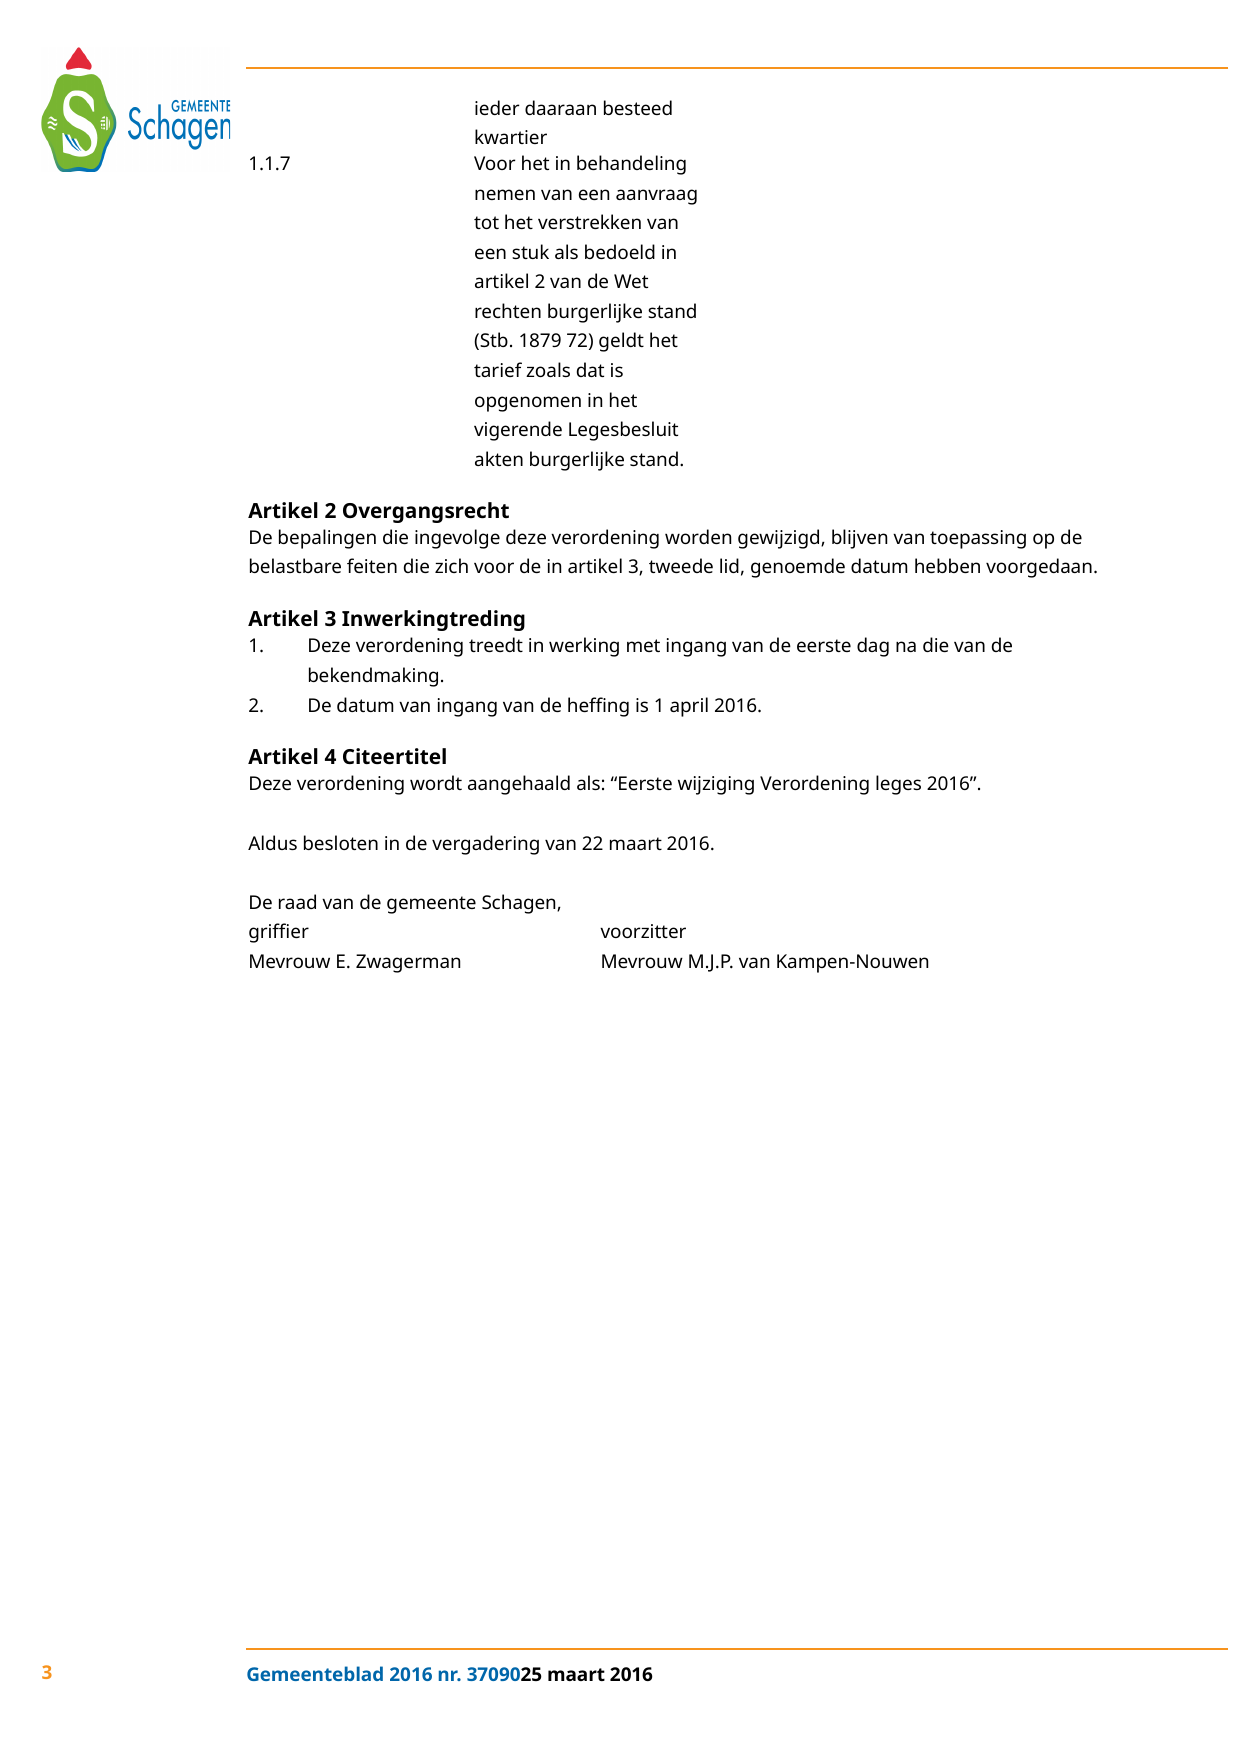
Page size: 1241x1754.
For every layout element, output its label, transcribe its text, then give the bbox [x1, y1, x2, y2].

text Artikel 3 Inwerkingtreding [248, 604, 1152, 633]
text De bepalingen die ingevolge deze verordening worden gewijzigd, blijven van toepassing op de belastbare feiten die zich voor de in artikel 3, tweede lid, genoemde datum hebben voorgedaan. [248, 524, 1152, 579]
list Deze verordening treedt in werking met ingang van de eerste dag na die van de bekendmaking. [248, 633, 1152, 688]
list De datum van ingang van de heffing is 1 april 2016. [248, 692, 1152, 717]
table_cell ieder daaraan besteed kwartier [474, 95, 700, 150]
text Artikel 4 Citeertitel [248, 742, 1152, 771]
table_cell Voor het in behandeling nemen van een aanvraag tot het verstrekken van een stuk als bedoeld in artikel 2 van de Wet rechten burgerlijke stand (Stb. 1879 72) geldt het tarief zoals dat is opgenomen in het vigerende Legesbesluit akten burgerlijke stand. [474, 150, 700, 472]
table_cell [700, 150, 926, 472]
picture [41, 47, 231, 172]
table_cell [700, 95, 926, 150]
text Artikel 2 Overgangsrecht [248, 496, 1152, 524]
text Aldus besloten in de vergadering van 22 maart 2016. [248, 830, 1152, 856]
text Deze verordening wordt aangehaald als: “Eerste wijziging Verordening leges 2016”. [248, 771, 1152, 796]
table_header griffier Mevrouw E. Zwagerman [248, 919, 600, 974]
table_header voorzitter Mevrouw M.J.P. van Kampen-Nouwen [600, 919, 1152, 974]
table_cell [926, 95, 1152, 150]
table_cell 1.1.7 [248, 150, 474, 472]
text De raad van de gemeente Schagen, [248, 889, 1152, 915]
table_cell [248, 95, 474, 150]
table_cell [926, 150, 1152, 472]
